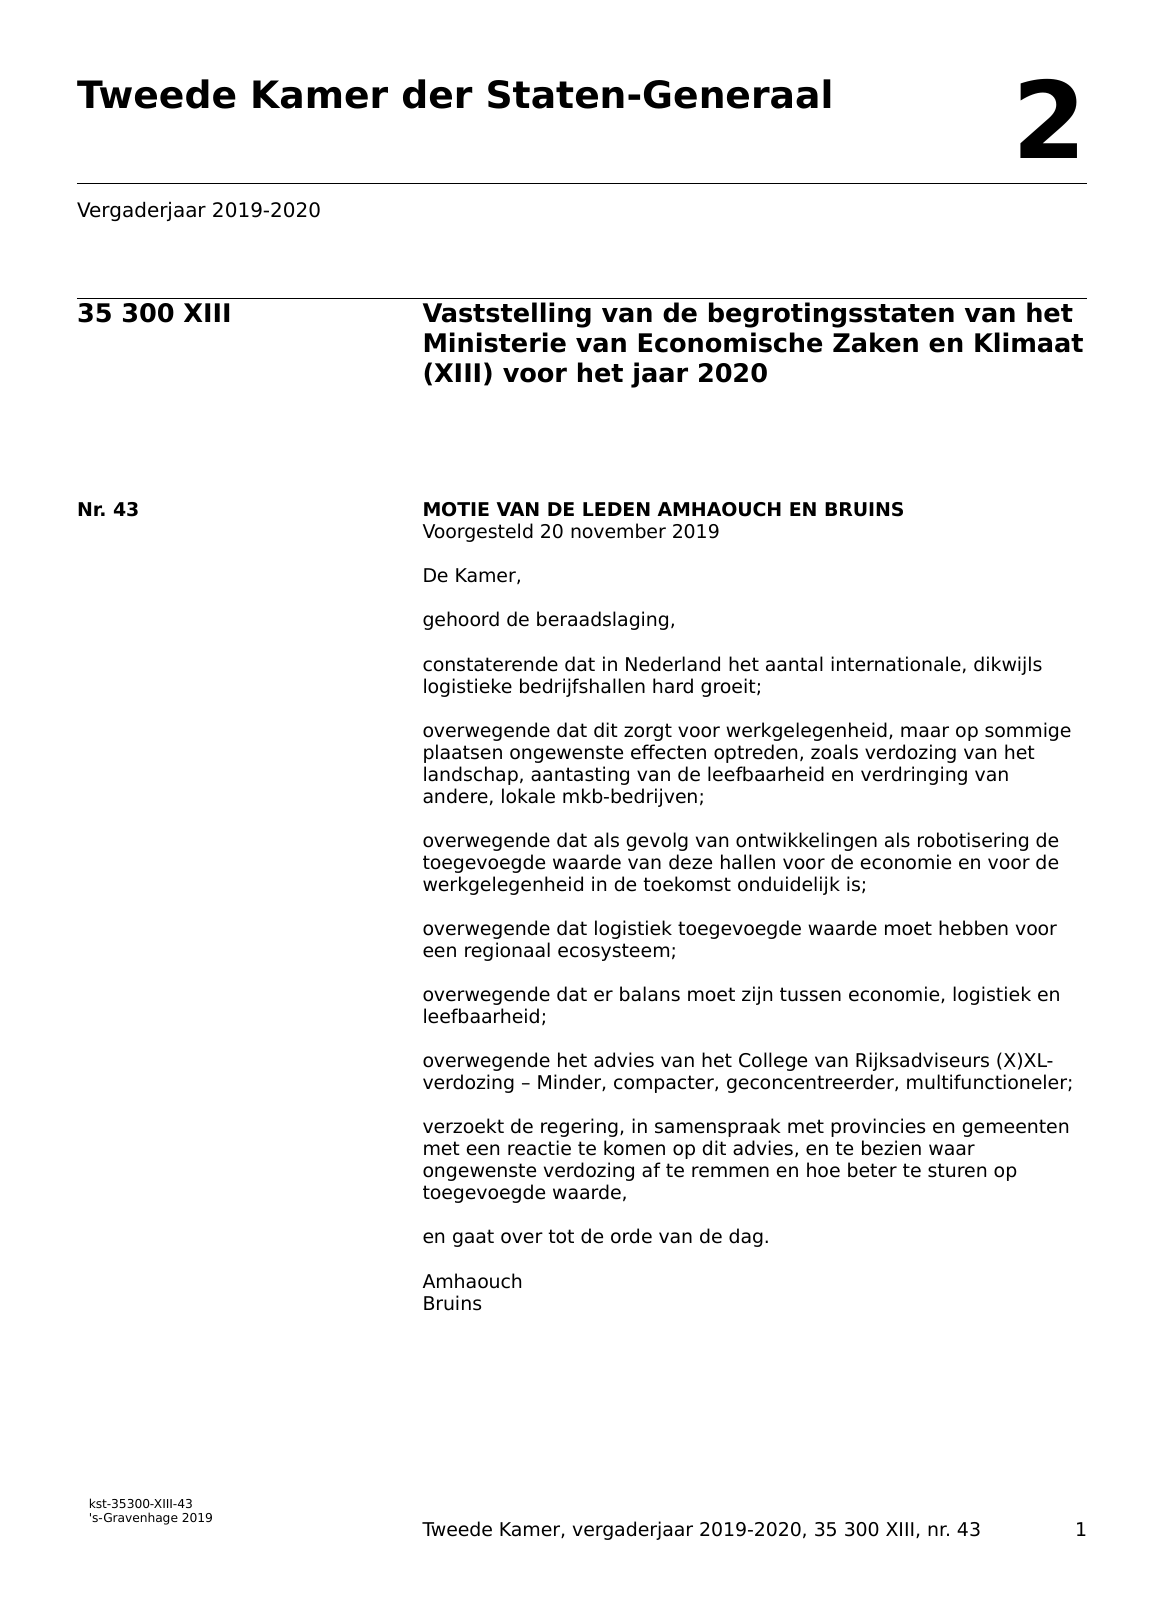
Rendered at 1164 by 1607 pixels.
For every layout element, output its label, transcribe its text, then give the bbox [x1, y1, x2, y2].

text overwegende dat als gevolg van ontwikkelingen als robotisering de toegevoegde waarde van deze hallen voor de economie en voor de werkgelegenheid in de toekomst onduidelijk is; [422, 830, 1087, 896]
text kst-35300-XIII-43 [88, 1497, 323, 1511]
text overwegende dat er balans moet zijn tussen economie, logistiek en leefbaarheid; [422, 984, 1087, 1028]
text gehoord de beraadslaging, [422, 609, 1087, 631]
table_header Tweede Kamer der Staten-Generaal [77, 59, 886, 183]
text overwegende dat logistiek toegevoegde waarde moet hebben voor een regionaal ecosysteem; [422, 918, 1087, 962]
subtitle Nr. 43 MOTIE VAN DE LEDEN AMHAOUCH EN BRUINS [77, 499, 1087, 521]
text overwegende het advies van het College van Rijksadviseurs (X)XL-verdozing – Minder, compacter, geconcentreerder, multifunctioneler; [422, 1050, 1087, 1094]
text Bruins [422, 1293, 1087, 1314]
text overwegende dat dit zorgt voor werkgelegenheid, maar op sommige plaatsen ongewenste effecten optreden, zoals verdozing van het landschap, aantasting van de leefbaarheid en verdringing van andere, lokale mkb-bedrijven; [422, 720, 1087, 808]
text 's-Gravenhage 2019 [88, 1511, 323, 1525]
table_header 2 [886, 59, 1087, 183]
text constaterende dat in Nederland het aantal internationale, dikwijls logistieke bedrijfshallen hard groeit; [422, 653, 1087, 697]
table_cell Vergaderjaar 2019-2020 [77, 184, 1087, 298]
text Amhaouch [422, 1271, 1087, 1293]
text Voorgesteld 20 november 2019 [422, 521, 1087, 543]
text en gaat over tot de orde van de dag. [422, 1226, 1087, 1248]
text verzoekt de regering, in samenspraak met provincies en gemeenten met een reactie te komen op dit advies, en te bezien waar ongewenste verdozing af te remmen en hoe beter te sturen op toegevoegde waarde, [422, 1116, 1087, 1204]
text De Kamer, [422, 565, 1087, 587]
subtitle 35 300 XIII Vaststelling van de begrotingsstaten van het Ministerie van Economische Zaken en Klimaat (XIII) voor het jaar 2020 [77, 299, 1087, 388]
